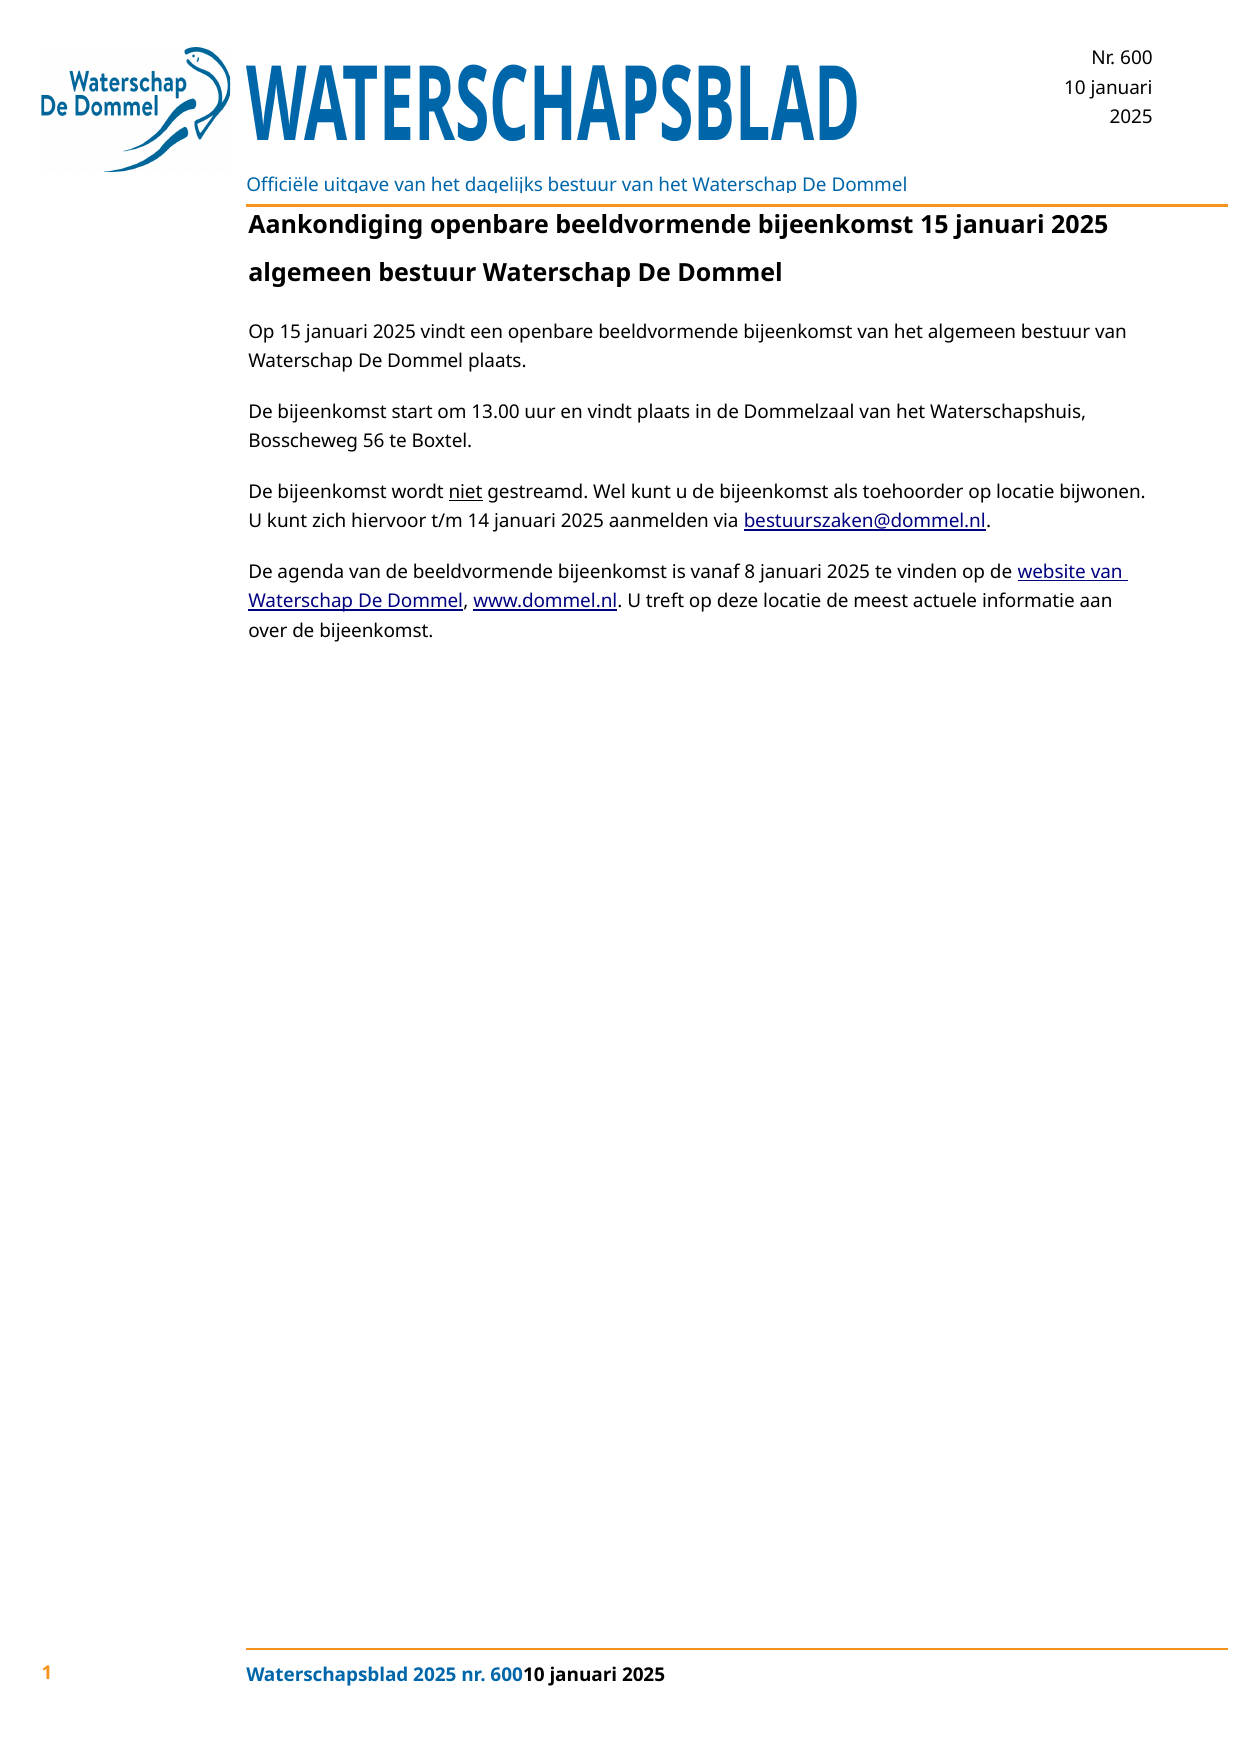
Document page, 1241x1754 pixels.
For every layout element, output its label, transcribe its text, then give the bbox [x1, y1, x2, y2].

picture [204, 47, 231, 76]
text De bijeenkomst wordt niet gestreamd. Wel kunt u de bijeenkomst als toehoorder op locatie bijwonen. U kunt zich hiervoor t/m 14 januari 2025 aanmelden via bestuurszaken@dommel.nl. [248, 478, 1152, 533]
picture [198, 118, 210, 131]
picture [45, 99, 51, 111]
text Aankondiging openbare beeldvormende bijeenkomst 15 januari 2025 algemeen bestuur Waterschap De Dommel [248, 207, 1152, 288]
text De agenda van de beeldvormende bijeenkomst is vanaf 8 januari 2025 te vinden op de website van Waterschap De Dommel, www.dommel.nl. U treft op deze locatie de meest actuele informatie aan over de bijeenkomst. [248, 558, 1152, 643]
text Op 15 januari 2025 vindt een openbare beeldvormende bijeenkomst van het algemeen bestuur van Waterschap De Dommel plaats. [248, 318, 1152, 373]
text De bijeenkomst start om 13.00 uur en vindt plaats in de Dommelzaal van het Waterschapshuis, Bosscheweg 56 te Boxtel. [248, 398, 1152, 453]
picture [41, 47, 231, 172]
